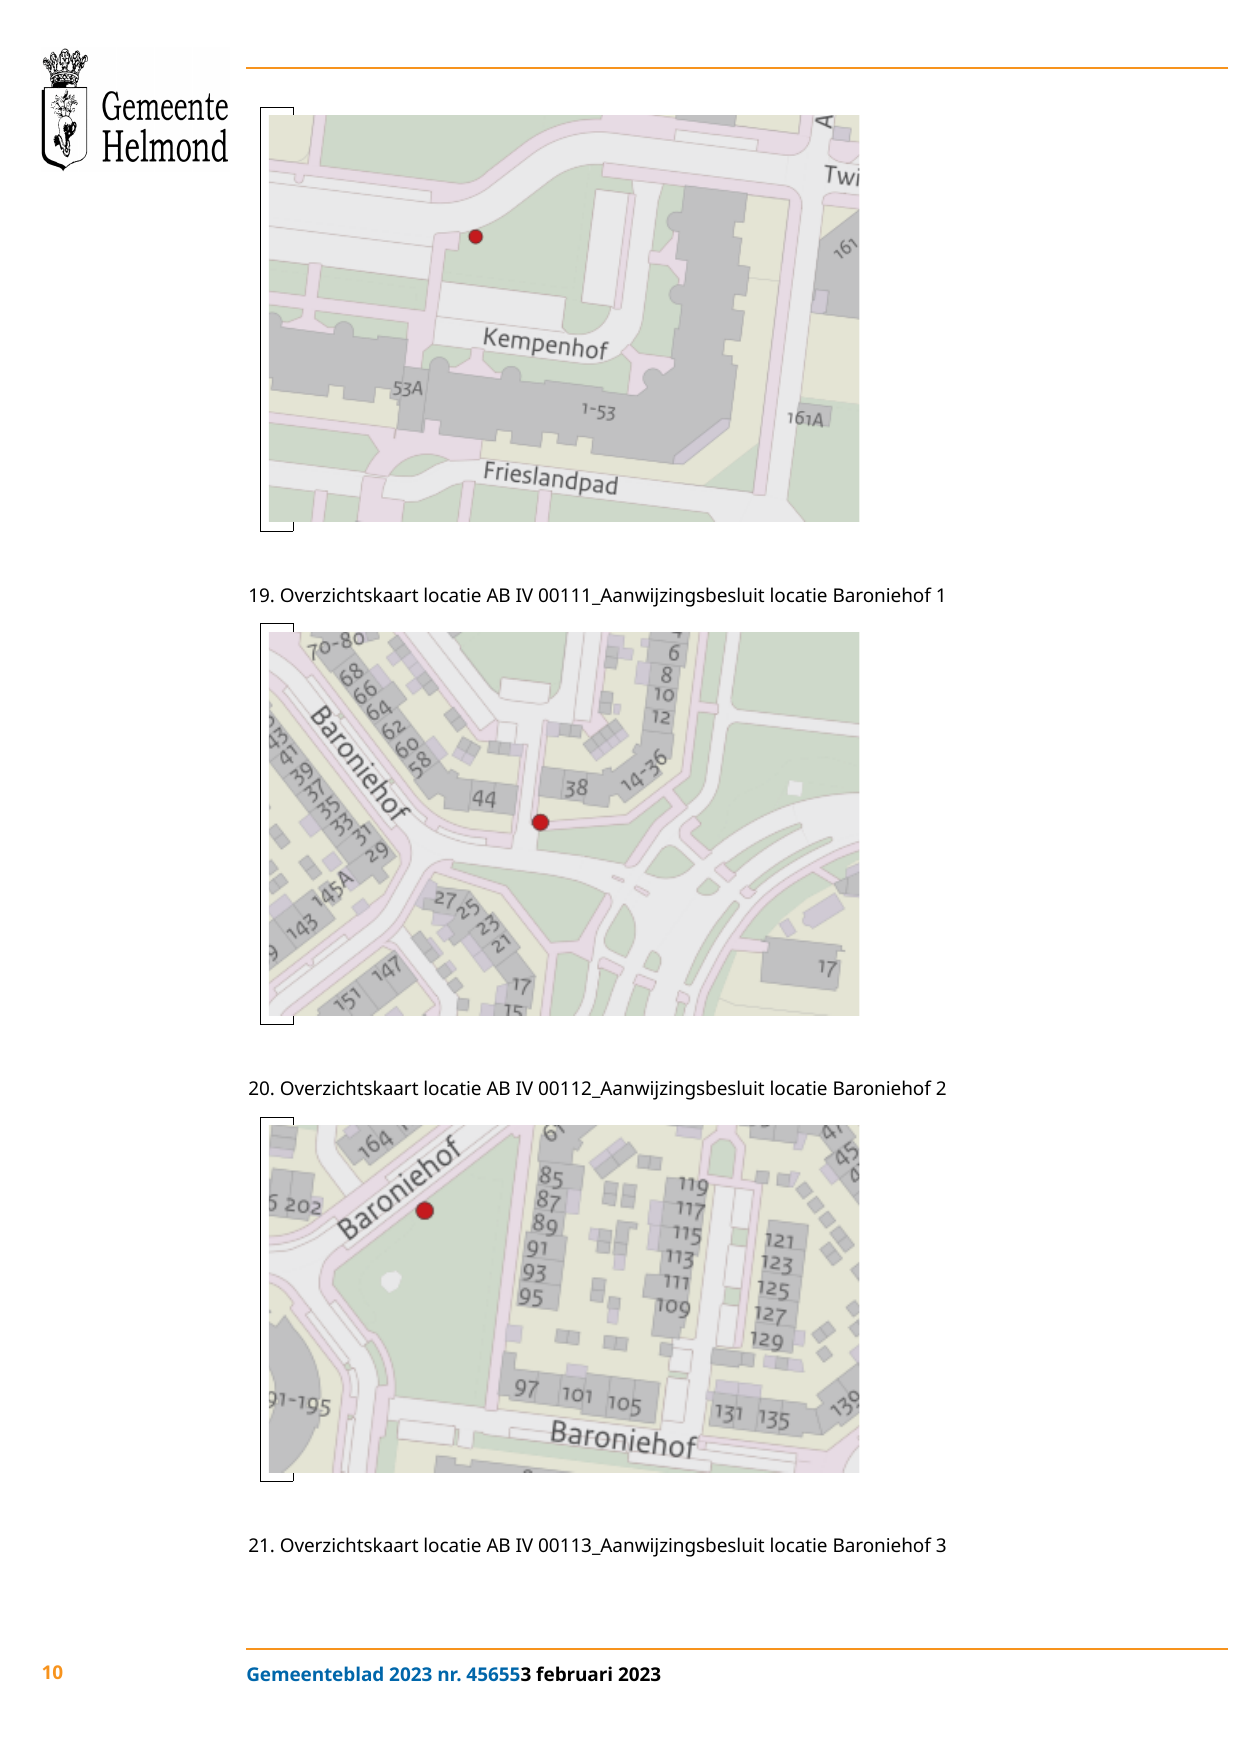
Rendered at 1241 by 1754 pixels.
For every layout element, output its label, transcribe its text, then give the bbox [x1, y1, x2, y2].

picture [41, 47, 231, 172]
text 21. Overzichtskaart locatie AB IV 00113_Aanwijzingsbesluit locatie Baroniehof 3 [248, 1532, 1152, 1558]
picture [268, 115, 860, 522]
picture [268, 1125, 860, 1473]
text 19. Overzichtskaart locatie AB IV 00111_Aanwijzingsbesluit locatie Baroniehof 1 [248, 582, 1152, 607]
picture [268, 632, 860, 1016]
text 20. Overzichtskaart locatie AB IV 00112_Aanwijzingsbesluit locatie Baroniehof 2 [248, 1075, 1152, 1101]
